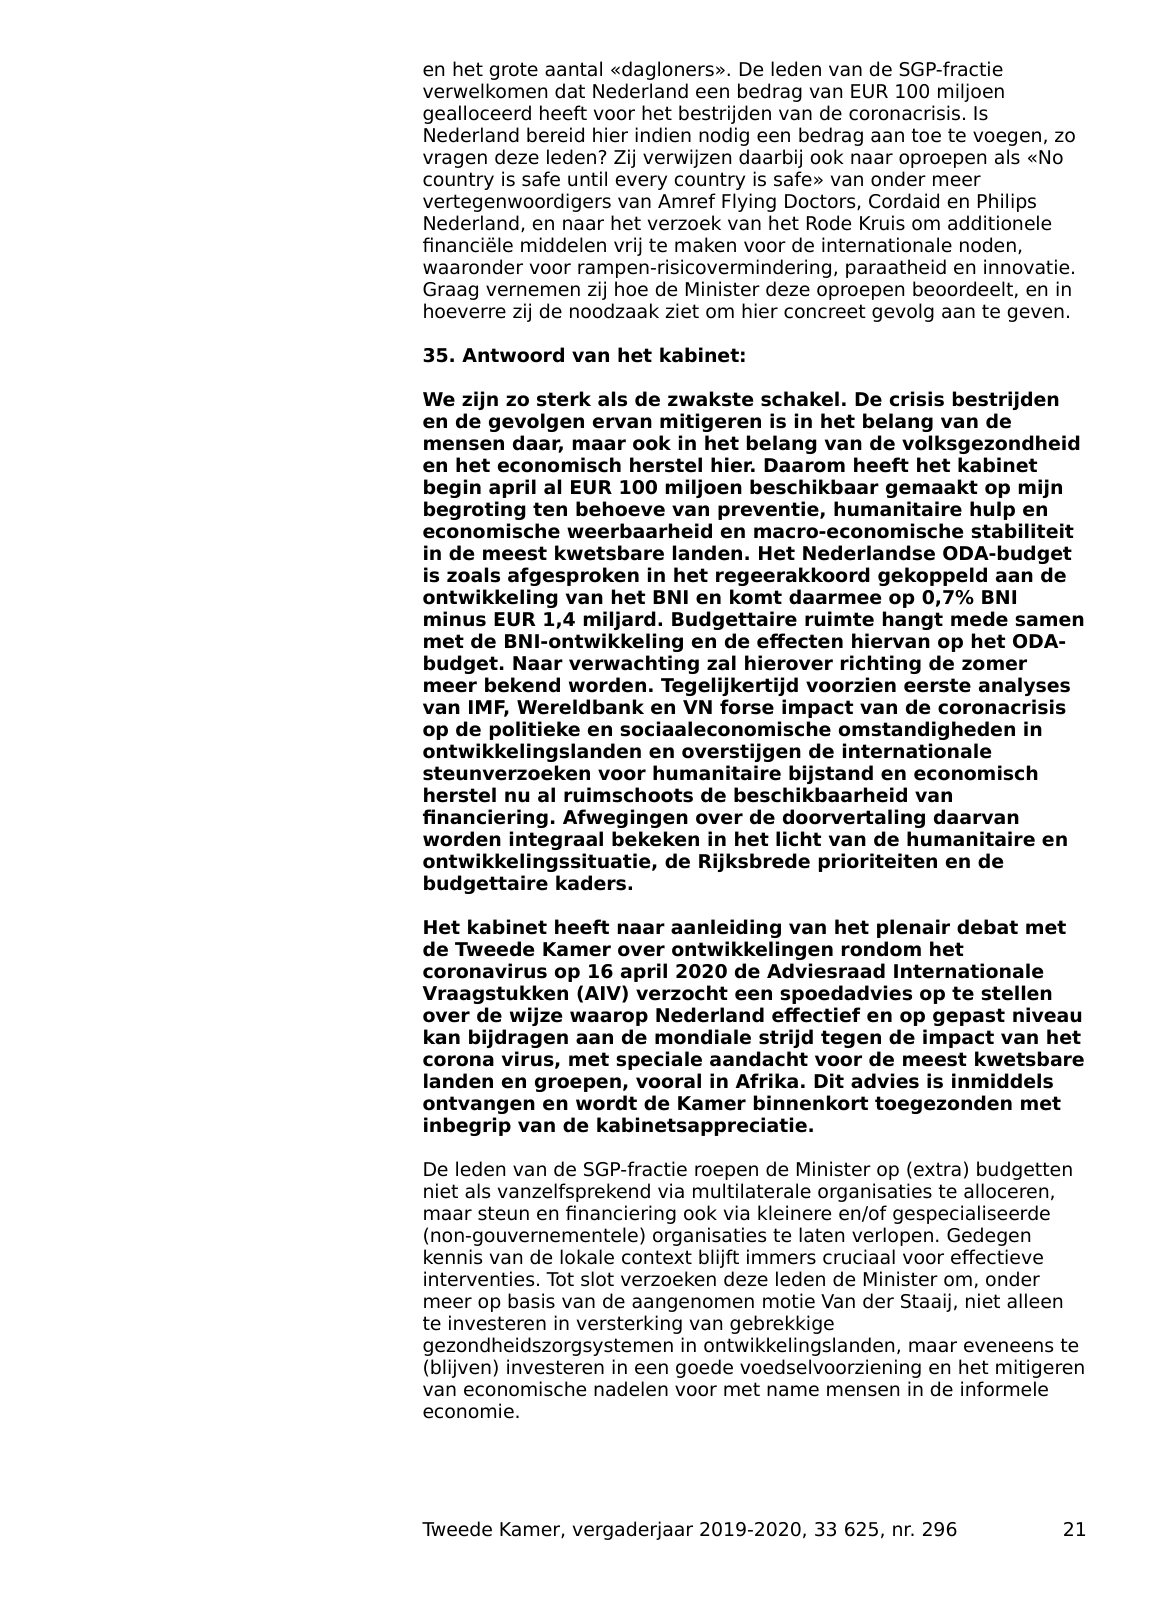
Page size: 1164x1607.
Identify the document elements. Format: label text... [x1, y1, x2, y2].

text We zijn zo sterk als de zwakste schakel. De crisis bestrijden en de gevolgen ervan mitigeren is in het belang van de mensen daar, maar ook in het belang van de volksgezondheid en het economisch herstel hier. Daarom heeft het kabinet begin april al EUR 100 miljoen beschikbaar gemaakt op mijn begroting ten behoeve van preventie, humanitaire hulp en economische weerbaarheid en macro-economische stabiliteit in de meest kwetsbare landen. Het Nederlandse ODA-budget is zoals afgesproken in het regeerakkoord gekoppeld aan de ontwikkeling van het BNI en komt daarmee op 0,7% BNI minus EUR 1,4 miljard. Budgettaire ruimte hangt mede samen met de BNI-ontwikkeling en de effecten hiervan op het ODA-budget. Naar verwachting zal hierover richting de zomer meer bekend worden. Tegelijkertijd voorzien eerste analyses van IMF, Wereldbank en VN forse impact van de coronacrisis op de politieke en sociaaleconomische omstandigheden in ontwikkelingslanden en overstijgen de internationale steunverzoeken voor humanitaire bijstand en economisch herstel nu al ruimschoots de beschikbaarheid van financiering. Afwegingen over de doorvertaling daarvan worden integraal bekeken in het licht van de humanitaire en ontwikkelingssituatie, de Rijksbrede prioriteiten en de budgettaire kaders. [422, 389, 1087, 895]
text en het grote aantal «dagloners». De leden van de SGP-fractie verwelkomen dat Nederland een bedrag van EUR 100 miljoen gealloceerd heeft voor het bestrijden van de coronacrisis. Is Nederland bereid hier indien nodig een bedrag aan toe te voegen, zo vragen deze leden? Zij verwijzen daarbij ook naar oproepen als «No country is safe until every country is safe» van onder meer vertegenwoordigers van Amref Flying Doctors, Cordaid en Philips Nederland, en naar het verzoek van het Rode Kruis om additionele financiële middelen vrij te maken voor de internationale noden, waaronder voor rampen-risicovermindering, paraatheid en innovatie. Graag vernemen zij hoe de Minister deze oproepen beoordeelt, en in hoeverre zij de noodzaak ziet om hier concreet gevolg aan te geven. [422, 59, 1087, 323]
text Het kabinet heeft naar aanleiding van het plenair debat met de Tweede Kamer over ontwikkelingen rondom het coronavirus op 16 april 2020 de Adviesraad Internationale Vraagstukken (AIV) verzocht een spoedadvies op te stellen over de wijze waarop Nederland effectief en op gepast niveau kan bijdragen aan de mondiale strijd tegen de impact van het corona virus, met speciale aandacht voor de meest kwetsbare landen en groepen, vooral in Afrika. Dit advies is inmiddels ontvangen en wordt de Kamer binnenkort toegezonden met inbegrip van de kabinetsappreciatie. [422, 917, 1087, 1137]
subtitle 35. Antwoord van het kabinet: [422, 345, 1087, 367]
text De leden van de SGP-fractie roepen de Minister op (extra) budgetten niet als vanzelfsprekend via multilaterale organisaties te alloceren, maar steun en financiering ook via kleinere en/of gespecialiseerde (non-gouvernementele) organisaties te laten verlopen. Gedegen kennis van de lokale context blijft immers cruciaal voor effectieve interventies. Tot slot verzoeken deze leden de Minister om, onder meer op basis van de aangenomen motie Van der Staaij, niet alleen te investeren in versterking van gebrekkige gezondheidszorgsystemen in ontwikkelingslanden, maar eveneens te (blijven) investeren in een goede voedselvoorziening en het mitigeren van economische nadelen voor met name mensen in de informele economie. [422, 1159, 1087, 1423]
